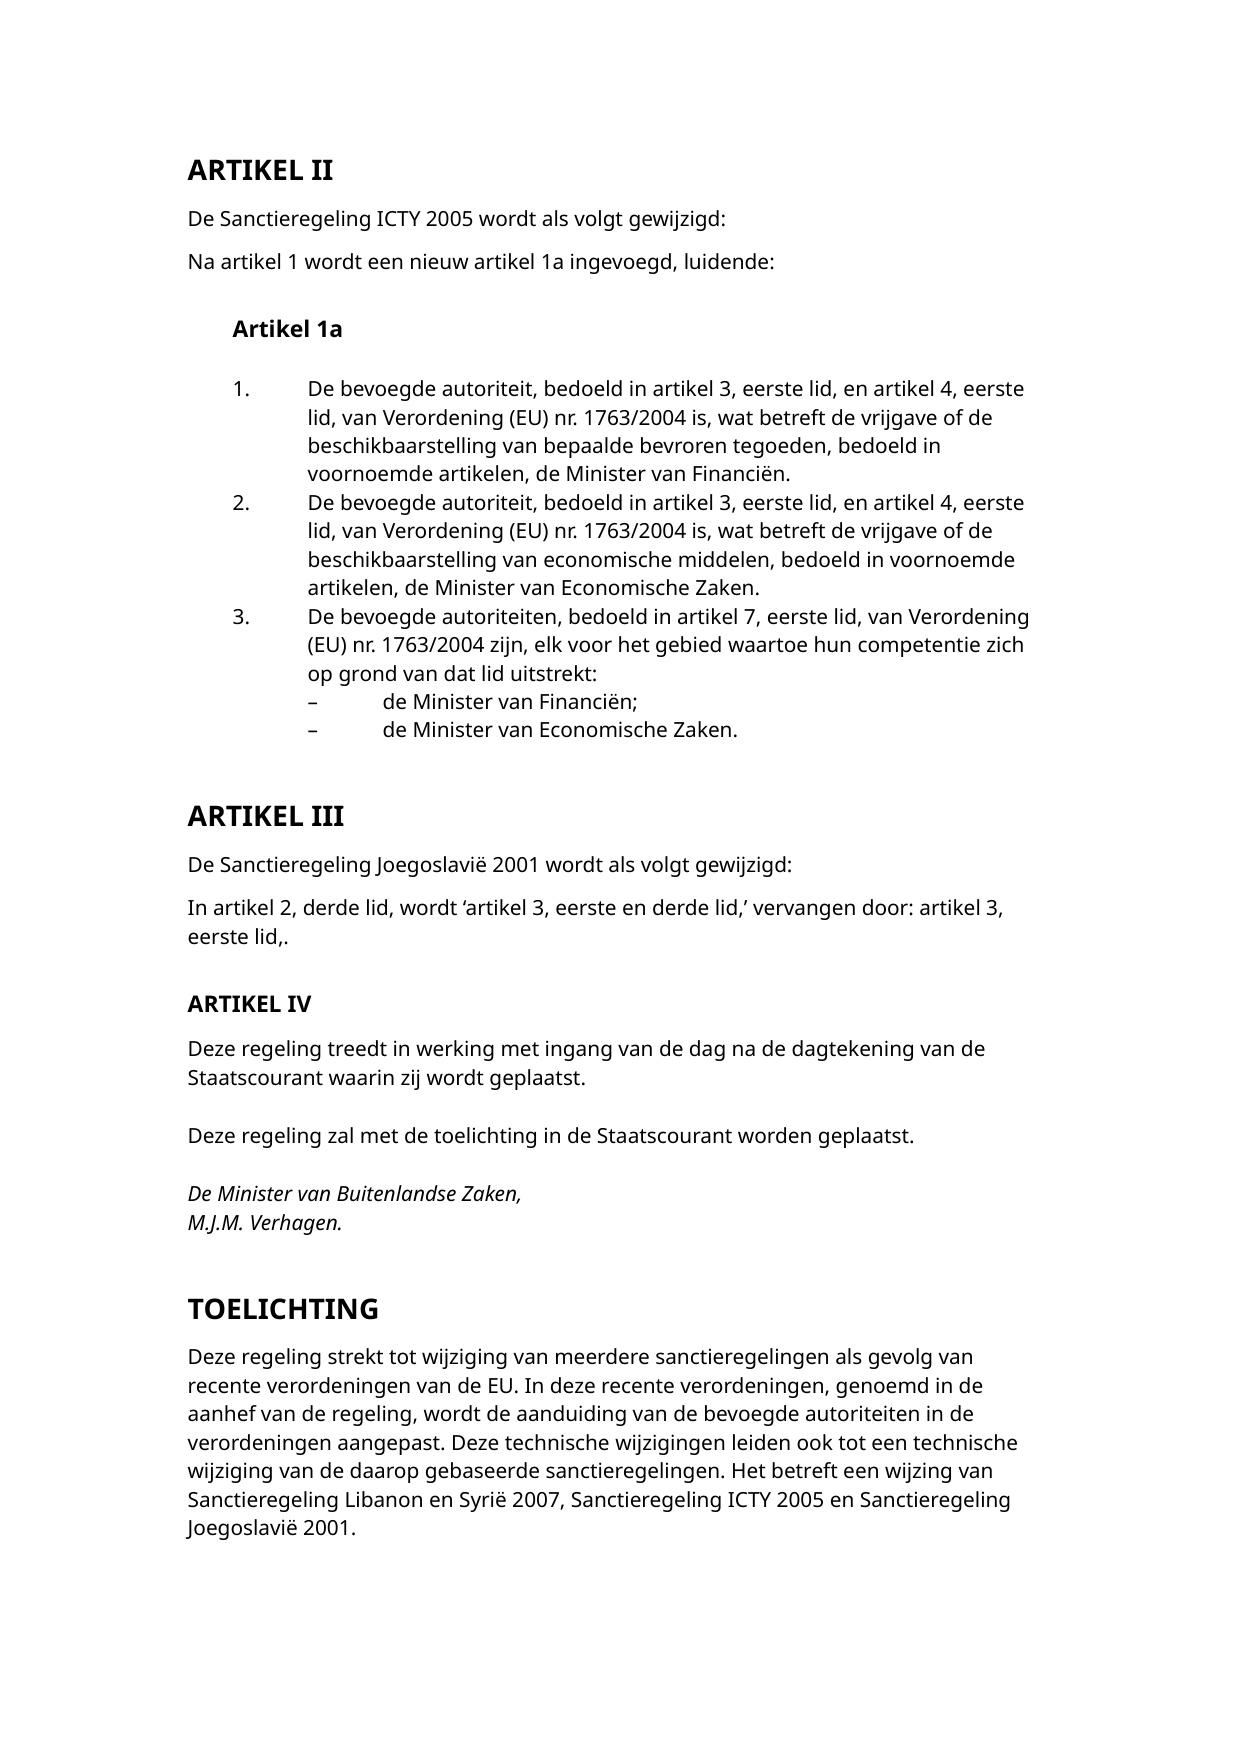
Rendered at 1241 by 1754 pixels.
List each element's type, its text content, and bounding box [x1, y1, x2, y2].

text In artikel 2, derde lid, wordt ‘artikel 3, eerste en derde lid,’ vervangen door: artikel 3, eerste lid,. [187, 893, 1053, 950]
subtitle TOELICHTING [187, 1289, 1053, 1327]
list De bevoegde autoriteiten, bedoeld in artikel 7, eerste lid, van Verordening (EU) nr. 1763/2004 zijn, elk voor het gebied waartoe hun competentie zich op grond van dat lid uitstrekt: [232, 602, 1053, 687]
subtitle Artikel 1a [232, 313, 1053, 344]
text De Minister van Buitenlandse Zaken, [187, 1179, 1053, 1208]
list De bevoegde autoriteit, bedoeld in artikel 3, eerste lid, en artikel 4, eerste lid, van Verordening (EU) nr. 1763/2004 is, wat betreft de vrijgave of de beschikbaarstelling van bepaalde bevroren tegoeden, bedoeld in voornoemde artikelen, de Minister van Financiën. [232, 374, 1053, 488]
text Na artikel 1 wordt een nieuw artikel 1a ingevoegd, luidende: [187, 247, 1053, 276]
text De Sanctieregeling ICTY 2005 wordt als volgt gewijzigd: [187, 204, 1053, 232]
subtitle ARTIKEL IV [187, 988, 1053, 1019]
text Deze regeling strekt tot wijziging van meerdere sanctieregelingen als gevolg van recente verordeningen van de EU. In deze recente verordeningen, genoemd in de aanhef van de regeling, wordt de aanduiding van de bevoegde autoriteiten in de verordeningen aangepast. Deze technische wijzigingen leiden ook tot een technische wijziging van de daarop gebaseerde sanctieregelingen. Het betreft een wijzing van Sanctieregeling Libanon en Syrië 2007, Sanctieregeling ICTY 2005 en Sanctieregeling Joegoslavië 2001. [187, 1342, 1053, 1542]
subtitle ARTIKEL II [187, 150, 1053, 189]
list De bevoegde autoriteit, bedoeld in artikel 3, eerste lid, en artikel 4, eerste lid, van Verordening (EU) nr. 1763/2004 is, wat betreft de vrijgave of de beschikbaarstelling van economische middelen, bedoeld in voornoemde artikelen, de Minister van Economische Zaken. [232, 488, 1053, 602]
text Deze regeling zal met de toelichting in de Staatscourant worden geplaatst. [187, 1121, 1053, 1149]
subtitle ARTIKEL III [187, 796, 1053, 835]
list de Minister van Economische Zaken. [307, 716, 1053, 744]
text Deze regeling treedt in werking met ingang van de dag na de dagtekening van de Staatscourant waarin zij wordt geplaatst. [187, 1034, 1053, 1091]
list de Minister van Financiën; [307, 687, 1053, 716]
text De Sanctieregeling Joegoslavië 2001 wordt als volgt gewijzigd: [187, 850, 1053, 878]
text M.J.M. Verhagen. [187, 1208, 1053, 1236]
